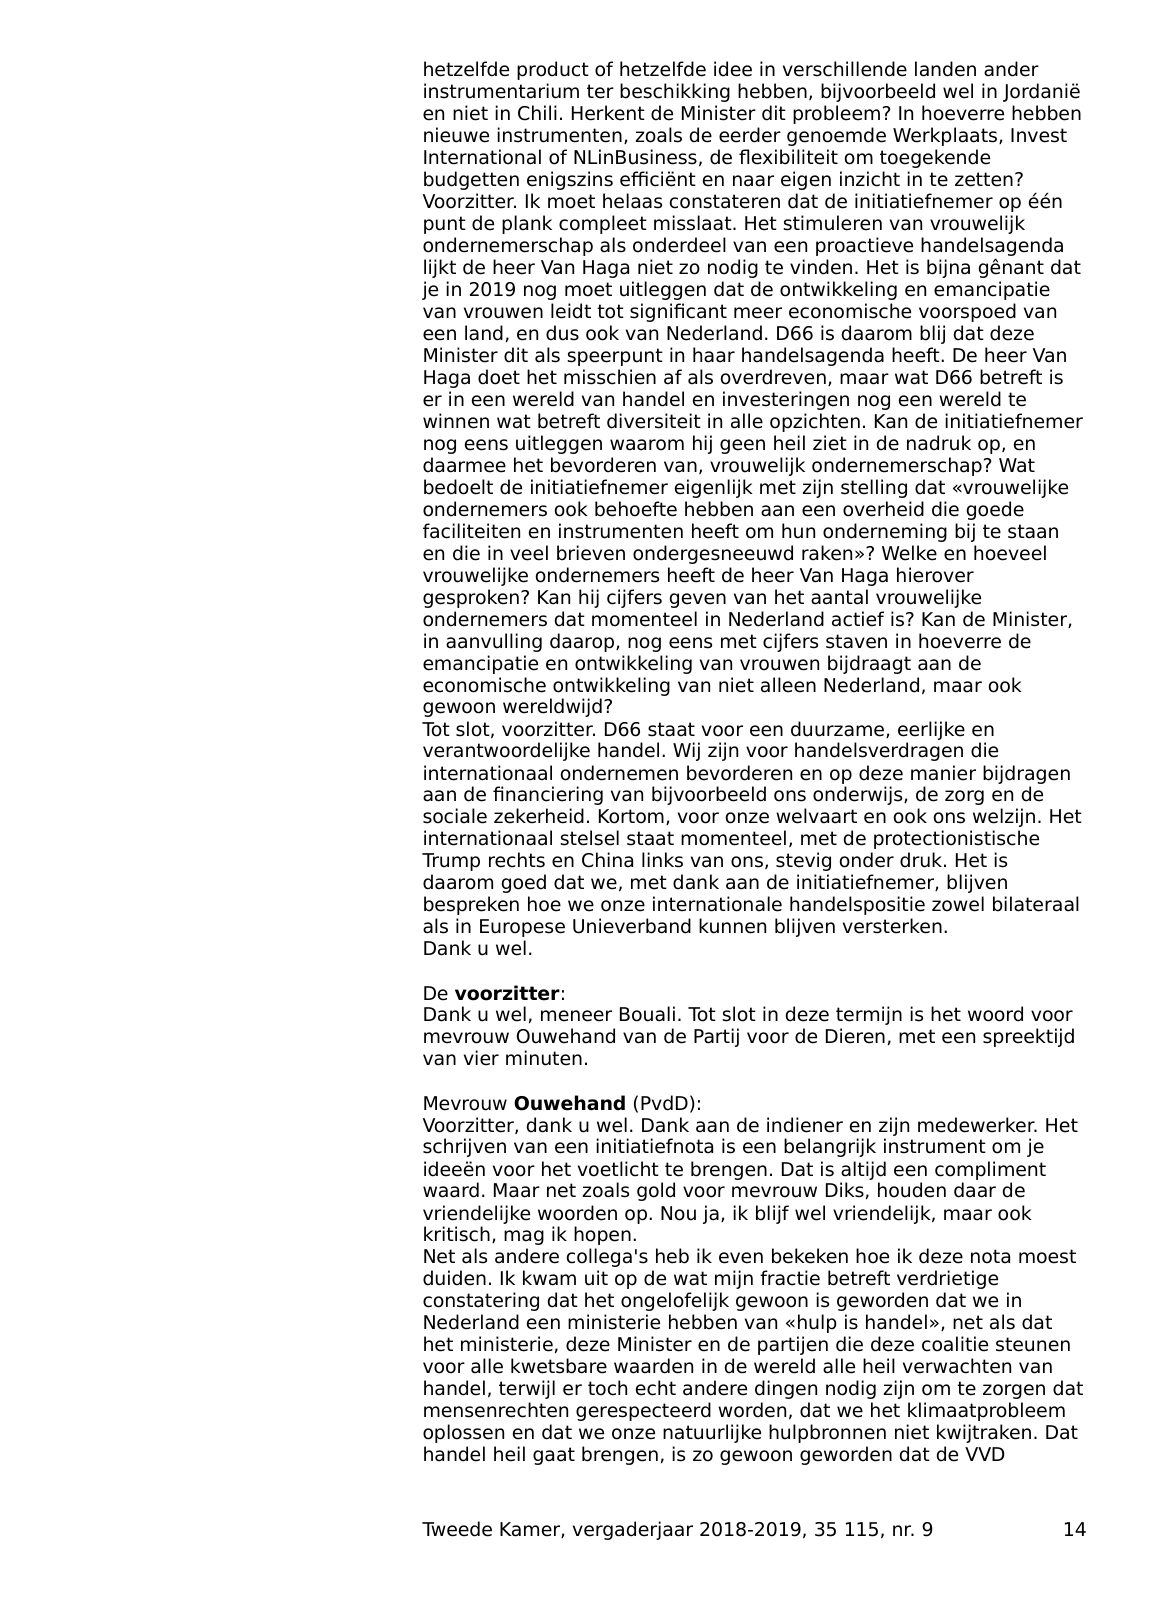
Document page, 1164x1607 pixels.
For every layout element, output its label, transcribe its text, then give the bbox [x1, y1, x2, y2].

text Dank u wel. [422, 938, 1087, 960]
text Voorzitter. Ik moet helaas constateren dat de initiatiefnemer op één punt de plank compleet misslaat. Het stimuleren van vrouwelijk ondernemerschap als onderdeel van een proactieve handelsagenda lijkt de heer Van Haga niet zo nodig te vinden. Het is bijna gênant dat je in 2019 nog moet uitleggen dat de ontwikkeling en emancipatie van vrouwen leidt tot significant meer economische voorspoed van een land, en dus ook van Nederland. D66 is daarom blij dat deze Minister dit als speerpunt in haar handelsagenda heeft. De heer Van Haga doet het misschien af als overdreven, maar wat D66 betreft is er in een wereld van handel en investeringen nog een wereld te winnen wat betreft diversiteit in alle opzichten. Kan de initiatiefnemer nog eens uitleggen waarom hij geen heil ziet in de nadruk op, en daarmee het bevorderen van, vrouwelijk ondernemerschap? Wat bedoelt de initiatiefnemer eigenlijk met zijn stelling dat «vrouwelijke ondernemers ook behoefte hebben aan een overheid die goede faciliteiten en instrumenten heeft om hun onderneming bij te staan en die in veel brieven ondergesneeuwd raken»? Welke en hoeveel vrouwelijke ondernemers heeft de heer Van Haga hierover gesproken? Kan hij cijfers geven van het aantal vrouwelijke ondernemers dat momenteel in Nederland actief is? Kan de Minister, in aanvulling daarop, nog eens met cijfers staven in hoeverre de emancipatie en ontwikkeling van vrouwen bijdraagt aan de economische ontwikkeling van niet alleen Nederland, maar ook gewoon wereldwijd? [422, 191, 1087, 718]
text hetzelfde product of hetzelfde idee in verschillende landen ander instrumentarium ter beschikking hebben, bijvoorbeeld wel in Jordanië en niet in Chili. Herkent de Minister dit probleem? In hoeverre hebben nieuwe instrumenten, zoals de eerder genoemde Werkplaats, Invest International of NLinBusiness, de flexibiliteit om toegekende budgetten enigszins efficiënt en naar eigen inzicht in te zetten? [422, 59, 1087, 191]
text Dank u wel, meneer Bouali. Tot slot in deze termijn is het woord voor mevrouw Ouwehand van de Partij voor de Dieren, met een spreektijd van vier minuten. [422, 1004, 1087, 1070]
text Net als andere collega's heb ik even bekeken hoe ik deze nota moest duiden. Ik kwam uit op de wat mijn fractie betreft verdrietige constatering dat het ongelofelijk gewoon is geworden dat we in Nederland een ministerie hebben van «hulp is handel», net als dat het ministerie, deze Minister en de partijen die deze coalitie steunen voor alle kwetsbare waarden in de wereld alle heil verwachten van handel, terwijl er toch echt andere dingen nodig zijn om te zorgen dat mensenrechten gerespecteerd worden, dat we het klimaatprobleem oplossen en dat we onze natuurlijke hulpbronnen niet kwijtraken. Dat handel heil gaat brengen, is zo gewoon geworden dat de VVD [422, 1246, 1087, 1466]
text Mevrouw Ouwehand (PvdD): [422, 1092, 1087, 1114]
text De voorzitter: [422, 982, 1087, 1004]
text Tot slot, voorzitter. D66 staat voor een duurzame, eerlijke en verantwoordelijke handel. Wij zijn voor handelsverdragen die internationaal ondernemen bevorderen en op deze manier bijdragen aan de financiering van bijvoorbeeld ons onderwijs, de zorg en de sociale zekerheid. Kortom, voor onze welvaart en ook ons welzijn. Het internationaal stelsel staat momenteel, met de protectionistische Trump rechts en China links van ons, stevig onder druk. Het is daarom goed dat we, met dank aan de initiatiefnemer, blijven bespreken hoe we onze internationale handelspositie zowel bilateraal als in Europese Unieverband kunnen blijven versterken. [422, 718, 1087, 938]
text Voorzitter, dank u wel. Dank aan de indiener en zijn medewerker. Het schrijven van een initiatiefnota is een belangrijk instrument om je ideeën voor het voetlicht te brengen. Dat is altijd een compliment waard. Maar net zoals gold voor mevrouw Diks, houden daar de vriendelijke woorden op. Nou ja, ik blijf wel vriendelijk, maar ook kritisch, mag ik hopen. [422, 1114, 1087, 1246]
